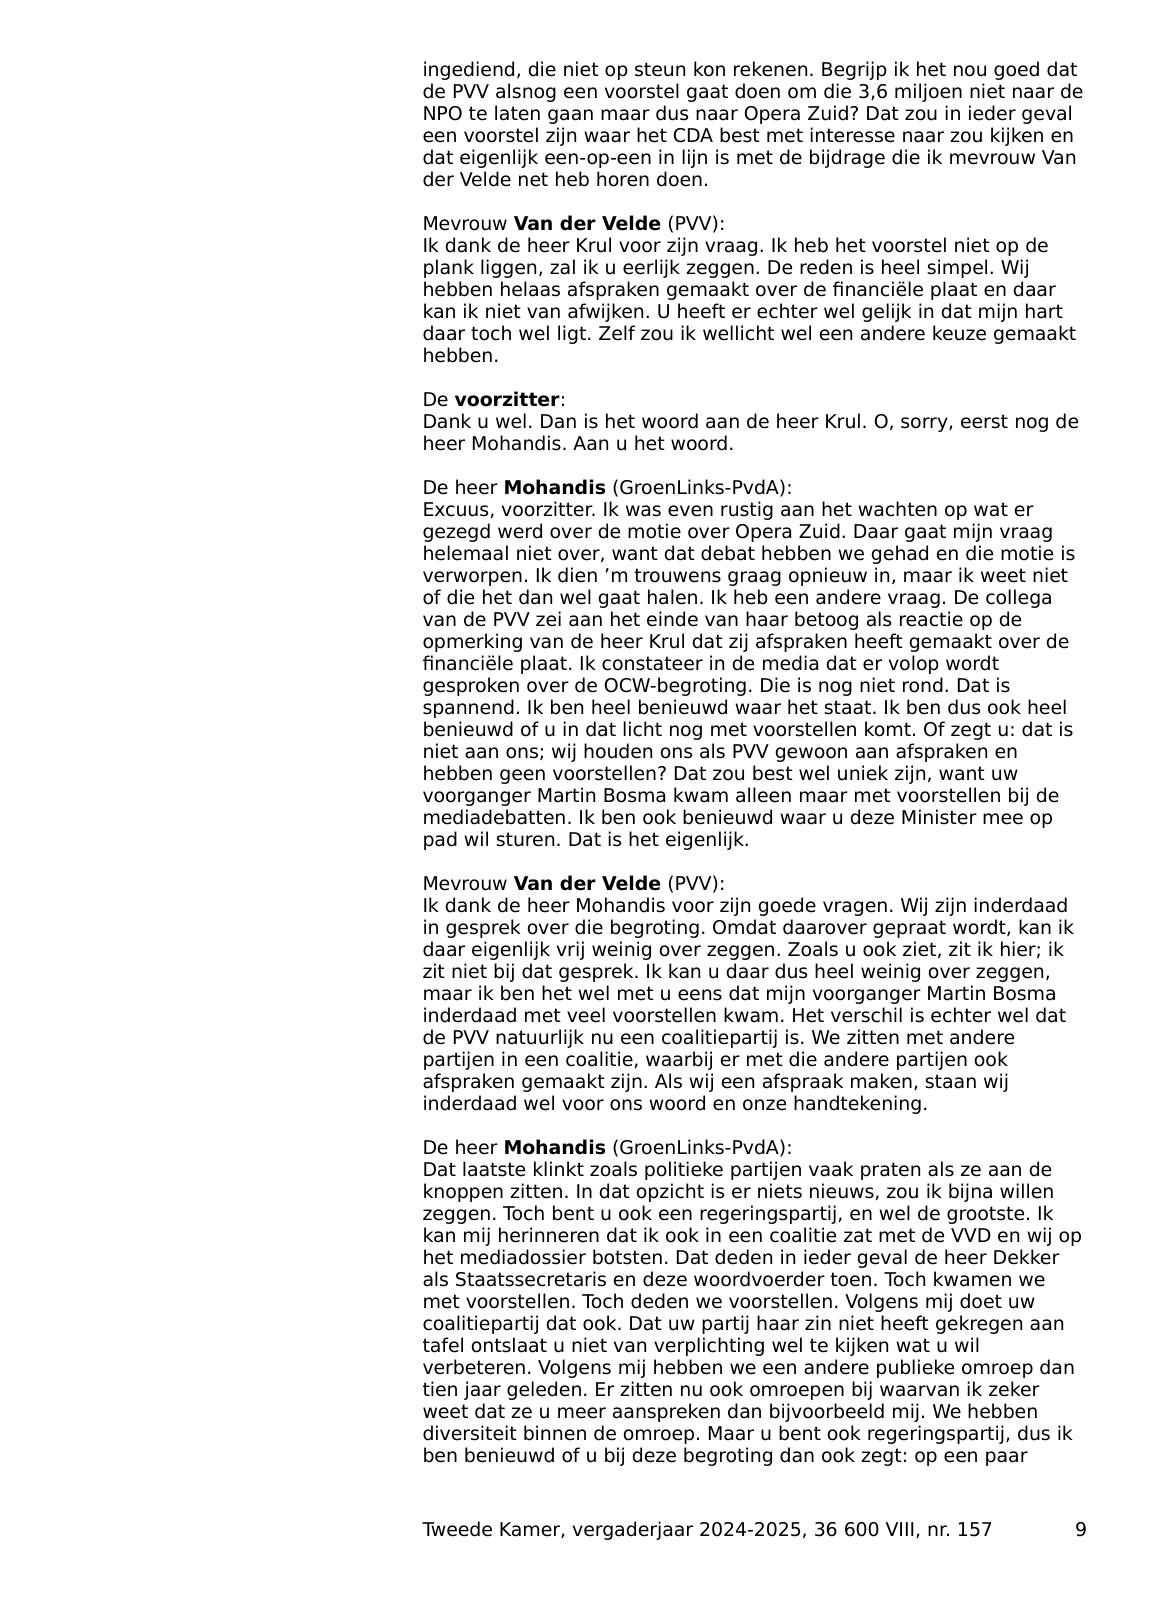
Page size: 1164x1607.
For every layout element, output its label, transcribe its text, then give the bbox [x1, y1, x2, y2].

text Excuus, voorzitter. Ik was even rustig aan het wachten op wat er gezegd werd over de motie over Opera Zuid. Daar gaat mijn vraag helemaal niet over, want dat debat hebben we gehad en die motie is verworpen. Ik dien ’m trouwens graag opnieuw in, maar ik weet niet of die het dan wel gaat halen. Ik heb een andere vraag. De collega van de PVV zei aan het einde van haar betoog als reactie op de opmerking van de heer Krul dat zij afspraken heeft gemaakt over de financiële plaat. Ik constateer in de media dat er volop wordt gesproken over de OCW-begroting. Die is nog niet rond. Dat is spannend. Ik ben heel benieuwd waar het staat. Ik ben dus ook heel benieuwd of u in dat licht nog met voorstellen komt. Of zegt u: dat is niet aan ons; wij houden ons als PVV gewoon aan afspraken en hebben geen voorstellen? Dat zou best wel uniek zijn, want uw voorganger Martin Bosma kwam alleen maar met voorstellen bij de mediadebatten. Ik ben ook benieuwd waar u deze Minister mee op pad wil sturen. Dat is het eigenlijk. [422, 499, 1087, 851]
text ingediend, die niet op steun kon rekenen. Begrijp ik het nou goed dat de PVV alsnog een voorstel gaat doen om die 3,6 miljoen niet naar de NPO te laten gaan maar dus naar Opera Zuid? Dat zou in ieder geval een voorstel zijn waar het CDA best met interesse naar zou kijken en dat eigenlijk een-op-een in lijn is met de bijdrage die ik mevrouw Van der Velde net heb horen doen. [422, 59, 1087, 191]
text Mevrouw Van der Velde (PVV): [422, 873, 1087, 895]
text De heer Mohandis (GroenLinks-PvdA): [422, 477, 1087, 499]
text De voorzitter: [422, 389, 1087, 411]
text Dat laatste klinkt zoals politieke partijen vaak praten als ze aan de knoppen zitten. In dat opzicht is er niets nieuws, zou ik bijna willen zeggen. Toch bent u ook een regeringspartij, en wel de grootste. Ik kan mij herinneren dat ik ook in een coalitie zat met de VVD en wij op het mediadossier botsten. Dat deden in ieder geval de heer Dekker als Staatssecretaris en deze woordvoerder toen. Toch kwamen we met voorstellen. Toch deden we voorstellen. Volgens mij doet uw coalitiepartij dat ook. Dat uw partij haar zin niet heeft gekregen aan tafel ontslaat u niet van verplichting wel te kijken wat u wil verbeteren. Volgens mij hebben we een andere publieke omroep dan tien jaar geleden. Er zitten nu ook omroepen bij waarvan ik zeker weet dat ze u meer aanspreken dan bijvoorbeeld mij. We hebben diversiteit binnen de omroep. Maar u bent ook regeringspartij, dus ik ben benieuwd of u bij deze begroting dan ook zegt: op een paar [422, 1159, 1087, 1467]
text Dank u wel. Dan is het woord aan de heer Krul. O, sorry, eerst nog de heer Mohandis. Aan u het woord. [422, 411, 1087, 455]
text De heer Mohandis (GroenLinks-PvdA): [422, 1137, 1087, 1159]
text Mevrouw Van der Velde (PVV): [422, 213, 1087, 235]
text Ik dank de heer Krul voor zijn vraag. Ik heb het voorstel niet op de plank liggen, zal ik u eerlijk zeggen. De reden is heel simpel. Wij hebben helaas afspraken gemaakt over de financiële plaat en daar kan ik niet van afwijken. U heeft er echter wel gelijk in dat mijn hart daar toch wel ligt. Zelf zou ik wellicht wel een andere keuze gemaakt hebben. [422, 235, 1087, 367]
text Ik dank de heer Mohandis voor zijn goede vragen. Wij zijn inderdaad in gesprek over die begroting. Omdat daarover gepraat wordt, kan ik daar eigenlijk vrij weinig over zeggen. Zoals u ook ziet, zit ik hier; ik zit niet bij dat gesprek. Ik kan u daar dus heel weinig over zeggen, maar ik ben het wel met u eens dat mijn voorganger Martin Bosma inderdaad met veel voorstellen kwam. Het verschil is echter wel dat de PVV natuurlijk nu een coalitiepartij is. We zitten met andere partijen in een coalitie, waarbij er met die andere partijen ook afspraken gemaakt zijn. Als wij een afspraak maken, staan wij inderdaad wel voor ons woord en onze handtekening. [422, 895, 1087, 1115]
